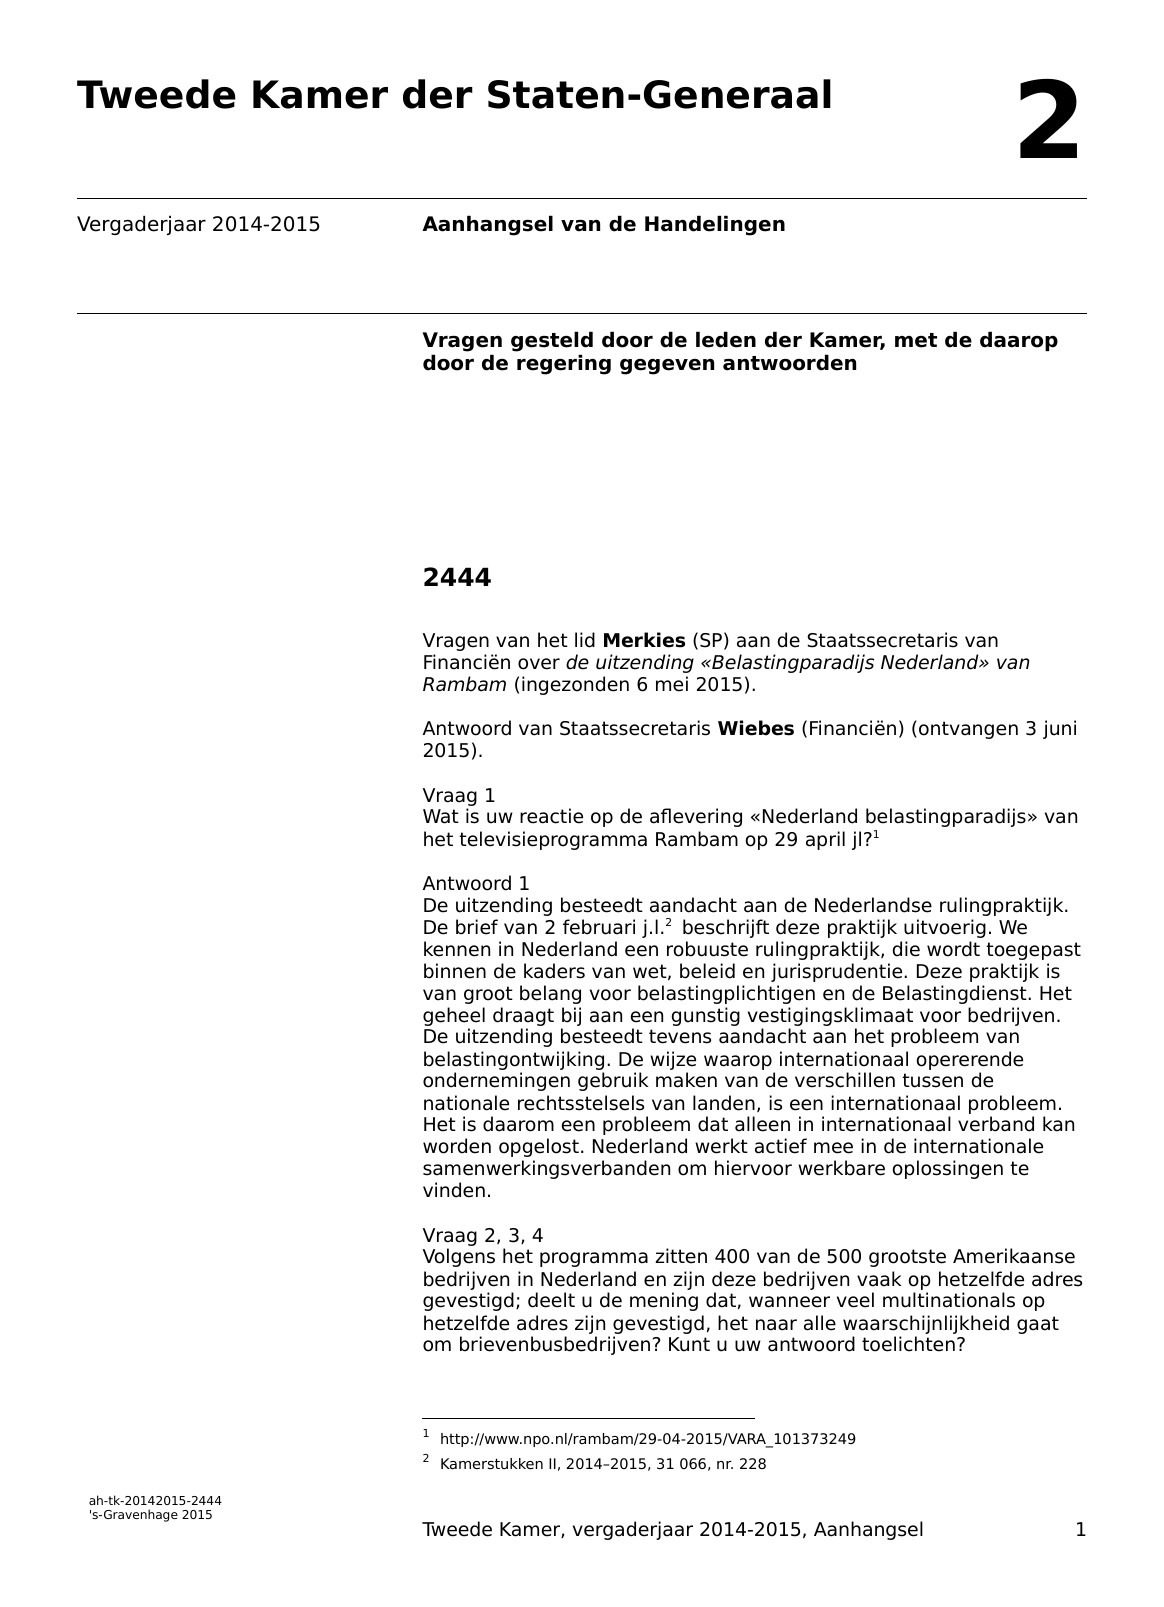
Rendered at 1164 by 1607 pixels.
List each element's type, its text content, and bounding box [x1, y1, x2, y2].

text Vraag 2, 3, 4 [422, 1224, 1087, 1246]
table_header Tweede Kamer der Staten-Generaal [77, 59, 886, 198]
text http://www.npo.nl/rambam/29-04-2015/VARA_101373249 [422, 1427, 1087, 1449]
table_cell Vragen gesteld door de leden der Kamer, met de daarop door de regering gegeven antwoorden [422, 314, 1087, 375]
text Kamerstukken II, 2014–2015, 31 066, nr. 228 [422, 1452, 1087, 1474]
text Antwoord van Staatssecretaris Wiebes (Financiën) (ontvangen 3 juni 2015). [422, 718, 1087, 762]
table_header 2 [886, 59, 1087, 198]
text ah-tk-20142015-2444 [88, 1494, 323, 1508]
text De uitzending besteedt aandacht aan de Nederlandse rulingpraktijk. De brief van 2 februari j.l. beschrijft deze praktijk uitvoerig. We kennen in Nederland een robuuste rulingpraktijk, die wordt toegepast binnen de kaders van wet, beleid en jurisprudentie. Deze praktijk is van groot belang voor belastingplichtigen en de Belastingdienst. Het geheel draagt bij aan een gunstig vestigingsklimaat voor bedrijven. [422, 894, 1087, 1026]
text De uitzending besteedt tevens aandacht aan het probleem van belastingontwijking. De wijze waarop internationaal opererende ondernemingen gebruik maken van de verschillen tussen de nationale rechtsstelsels van landen, is een internationaal probleem. Het is daarom een probleem dat alleen in internationaal verband kan worden opgelost. Nederland werkt actief mee in de internationale samenwerkingsverbanden om hiervoor werkbare oplossingen te vinden. [422, 1026, 1087, 1202]
table_cell [77, 314, 422, 375]
text Vraag 1 [422, 784, 1087, 806]
table_cell Aanhangsel van de Handelingen [422, 199, 1087, 313]
text 2444 [422, 563, 1087, 592]
text Antwoord 1 [422, 873, 1087, 894]
table_cell Vergaderjaar 2014-2015 [77, 199, 422, 313]
text Volgens het programma zitten 400 van de 500 grootste Amerikaanse bedrijven in Nederland en zijn deze bedrijven vaak op hetzelfde adres gevestigd; deelt u de mening dat, wanneer veel multinationals op hetzelfde adres zijn gevestigd, het naar alle waarschijnlijkheid gaat om brievenbusbedrijven? Kunt u uw antwoord toelichten? [422, 1246, 1087, 1356]
text Vragen van het lid Merkies (SP) aan de Staatssecretaris van Financiën over de uitzending «Belastingparadijs Nederland» van Rambam (ingezonden 6 mei 2015). [422, 630, 1087, 696]
text Wat is uw reactie op de aflevering «Nederland belastingparadijs» van het televisieprogramma Rambam op 29 april jl? [422, 806, 1087, 850]
text 's-Gravenhage 2015 [88, 1508, 323, 1522]
